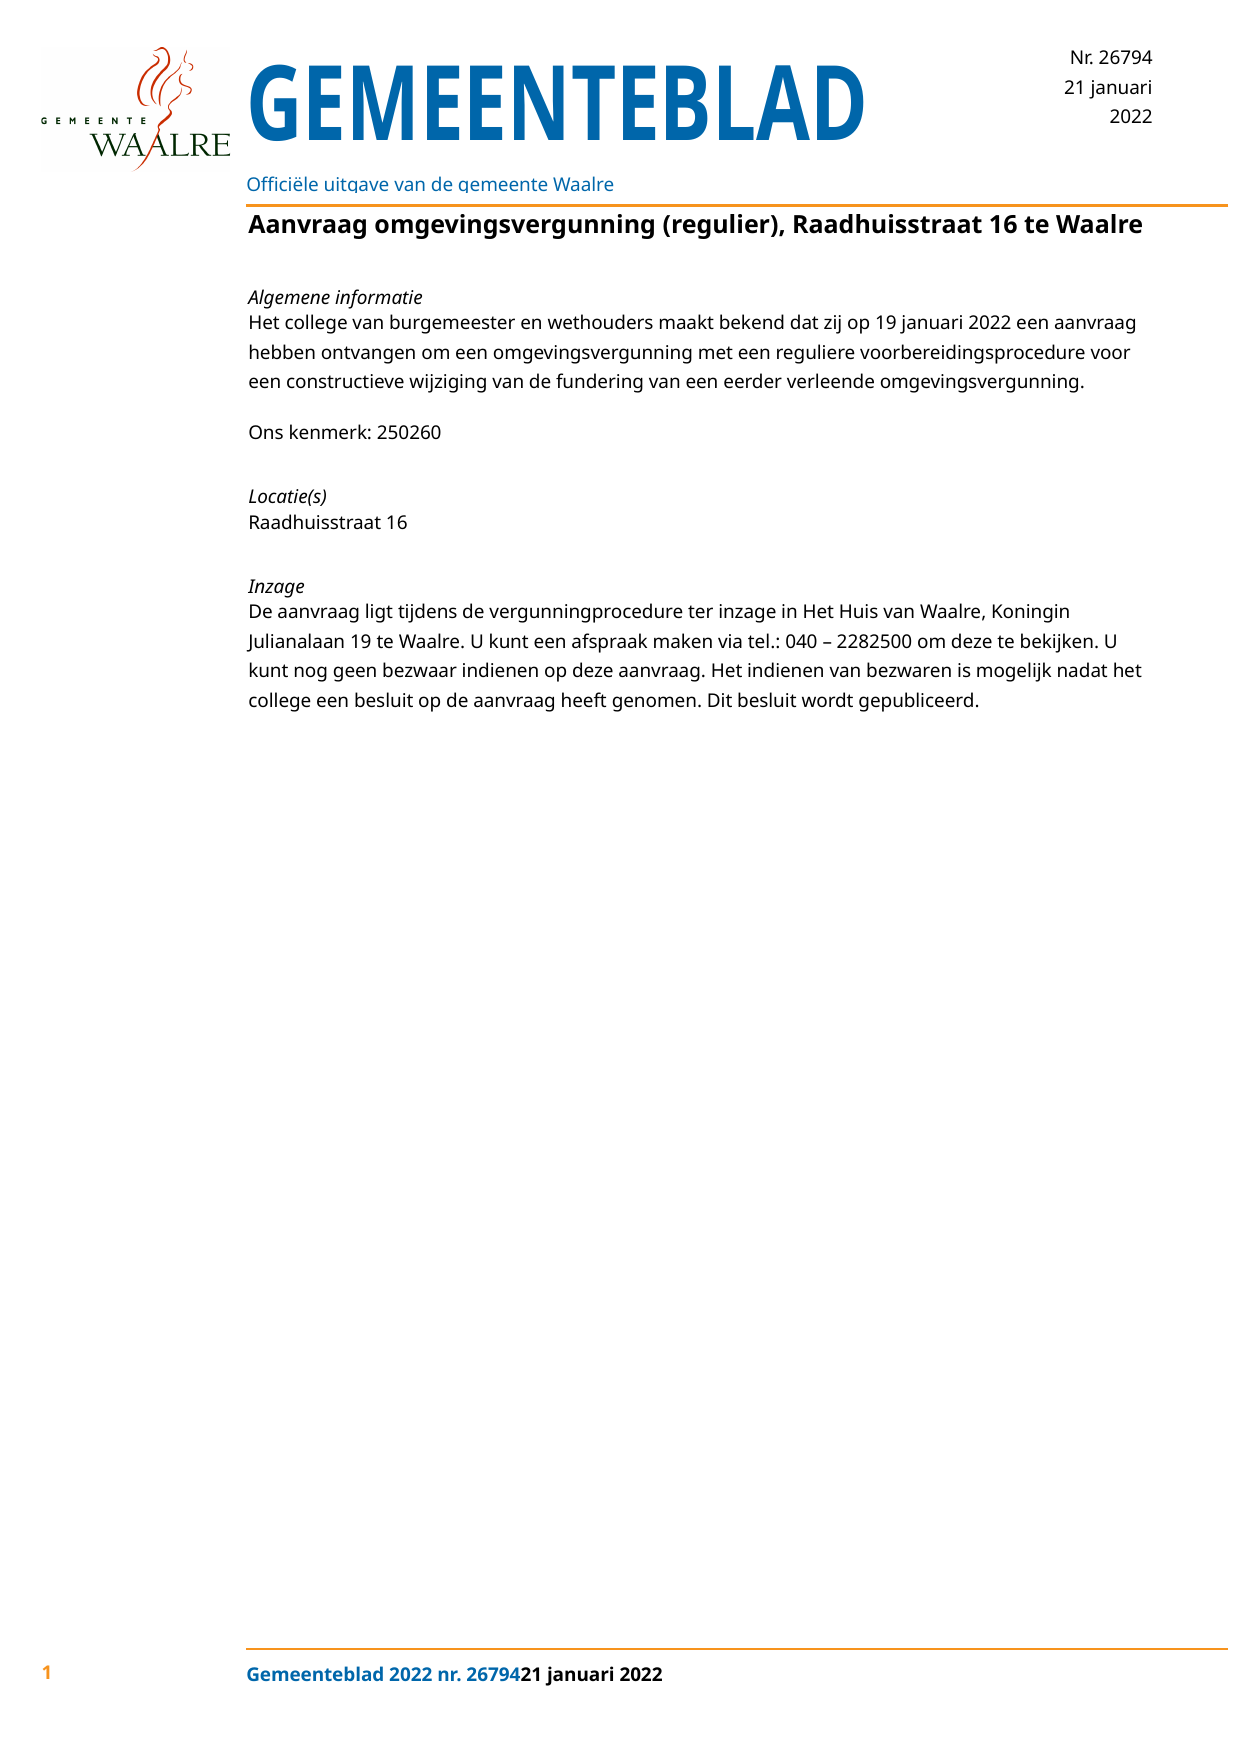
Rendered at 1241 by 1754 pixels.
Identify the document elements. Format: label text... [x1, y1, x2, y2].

text De aanvraag ligt tijdens de vergunningprocedure ter inzage in Het Huis van Waalre, Koningin Julianalaan 19 te Waalre. U kunt een afspraak maken via tel.: 040 – 2282500 om deze te bekijken. U kunt nog geen bezwaar indienen op deze aanvraag. Het indienen van bezwaren is mogelijk nadat het college een besluit op de aanvraag heeft genomen. Dit besluit wordt gepubliceerd. [248, 598, 1152, 713]
text Algemene informatie [248, 284, 1152, 309]
text Het college van burgemeester en wethouders maakt bekend dat zij op 19 januari 2022 een aanvraag hebben ontvangen om een omgevingsvergunning met een reguliere voorbereidingsprocedure voor een constructieve wijziging van de fundering van een eerder verleende omgevingsvergunning. [248, 309, 1152, 394]
text Inzage [248, 573, 1152, 598]
text Locatie(s) [248, 483, 1152, 509]
text Raadhuisstraat 16 [248, 509, 1152, 534]
picture [41, 47, 231, 172]
text Aanvraag omgevingsvergunning (regulier), Raadhuisstraat 16 te Waalre [248, 207, 1152, 241]
text Ons kenmerk: 250260 [248, 419, 1152, 445]
